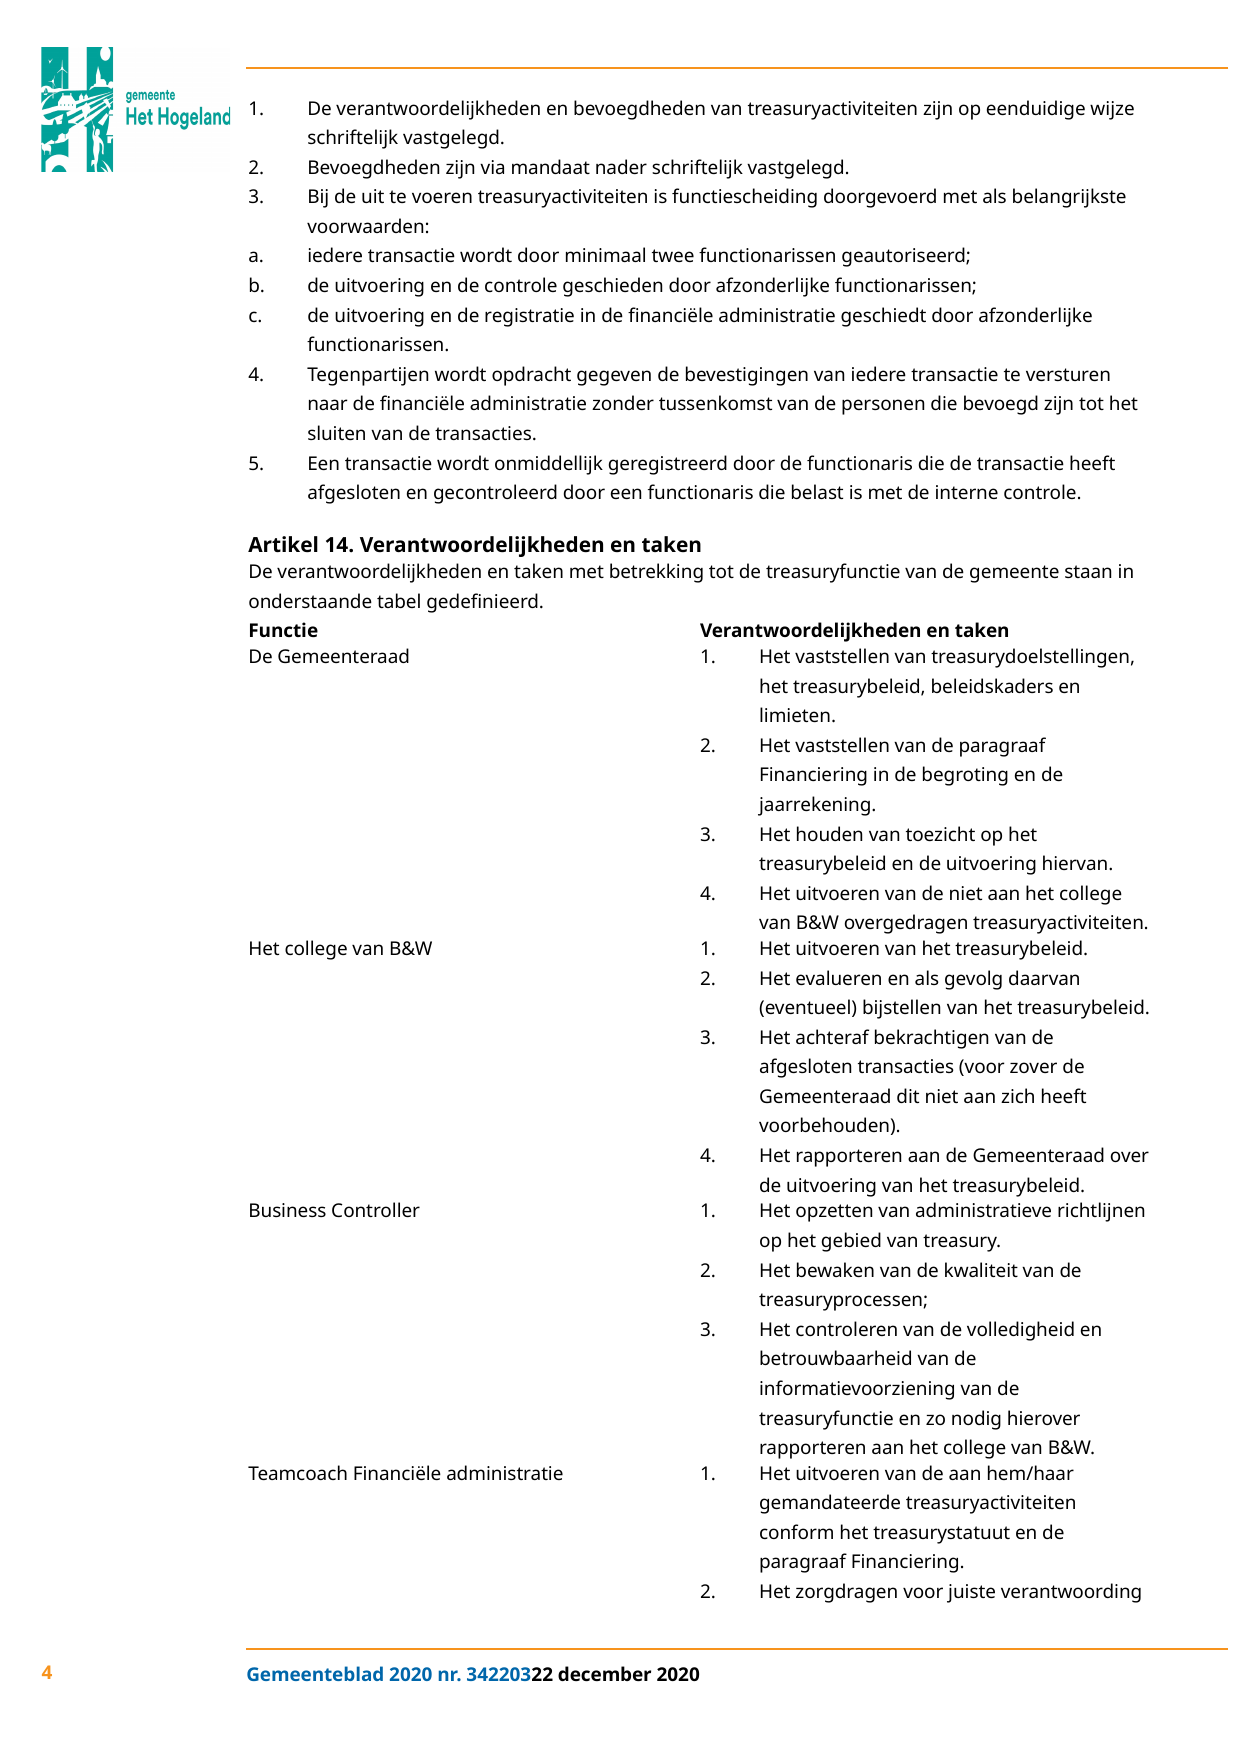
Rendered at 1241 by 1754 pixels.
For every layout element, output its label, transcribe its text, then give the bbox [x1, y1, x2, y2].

list Bij de uit te voeren treasuryactiviteiten is functiescheiding doorgevoerd met als belangrijkste voorwaarden: [248, 183, 1152, 239]
list Tegenpartijen wordt opdracht gegeven de bevestigingen van iedere transactie te versturen naar de financiële administratie zonder tussenkomst van de personen die bevoegd zijn tot het sluiten van de transacties. [248, 361, 1152, 446]
table_cell Teamcoach Financiële administratie [248, 1460, 700, 1604]
table_cell De Gemeenteraad [248, 643, 700, 935]
text Artikel 14. Verantwoordelijkheden en taken [248, 530, 1152, 558]
table_header Verantwoordelijkheden en taken [700, 618, 1152, 643]
list de uitvoering en de controle geschieden door afzonderlijke functionarissen; [248, 272, 1152, 298]
table_cell Het uitvoeren van de aan hem/haar gemandateerde treasuryactiviteiten conform het treasurystatuut en de paragraaf Financiering. Het zorgdragen voor juiste verantwoording [700, 1460, 1152, 1604]
table_cell Het college van B&W [248, 935, 700, 1198]
list Bevoegdheden zijn via mandaat nader schriftelijk vastgelegd. [248, 154, 1152, 180]
table_header Functie [248, 618, 700, 643]
picture [41, 47, 231, 172]
table_cell Business Controller [248, 1198, 700, 1460]
text De verantwoordelijkheden en taken met betrekking tot de treasuryfunctie van de gemeente staan in onderstaande tabel gedefinieerd. [248, 558, 1152, 613]
table_cell Het opzetten van administratieve richtlijnen op het gebied van treasury. Het bewaken van de kwaliteit van de treasuryprocessen; Het controleren van de volledigheid en betrouwbaarheid van de informatievoorziening van de treasuryfunctie en zo nodig hierover rapporteren aan het college van B&W. [700, 1198, 1152, 1460]
list iedere transactie wordt door minimaal twee functionarissen geautoriseerd; [248, 243, 1152, 268]
list Een transactie wordt onmiddellijk geregistreerd door de functionaris die de transactie heeft afgesloten en gecontroleerd door een functionaris die belast is met de interne controle. [248, 450, 1152, 505]
table_cell Het vaststellen van treasurydoelstellingen, het treasurybeleid, beleidskaders en limieten. Het vaststellen van de paragraaf Financiering in de begroting en de jaarrekening. Het houden van toezicht op het treasurybeleid en de uitvoering hiervan. Het uitvoeren van de niet aan het college van B&W overgedragen treasuryactiviteiten. [700, 643, 1152, 935]
list De verantwoordelijkheden en bevoegdheden van treasuryactiviteiten zijn op eenduidige wijze schriftelijk vastgelegd. [248, 95, 1152, 150]
list de uitvoering en de registratie in de financiële administratie geschiedt door afzonderlijke functionarissen. [248, 302, 1152, 357]
table_cell Het uitvoeren van het treasurybeleid. Het evalueren en als gevolg daarvan (eventueel) bijstellen van het treasurybeleid. Het achteraf bekrachtigen van de afgesloten transacties (voor zover de Gemeenteraad dit niet aan zich heeft voorbehouden). Het rapporteren aan de Gemeenteraad over de uitvoering van het treasurybeleid. [700, 935, 1152, 1198]
